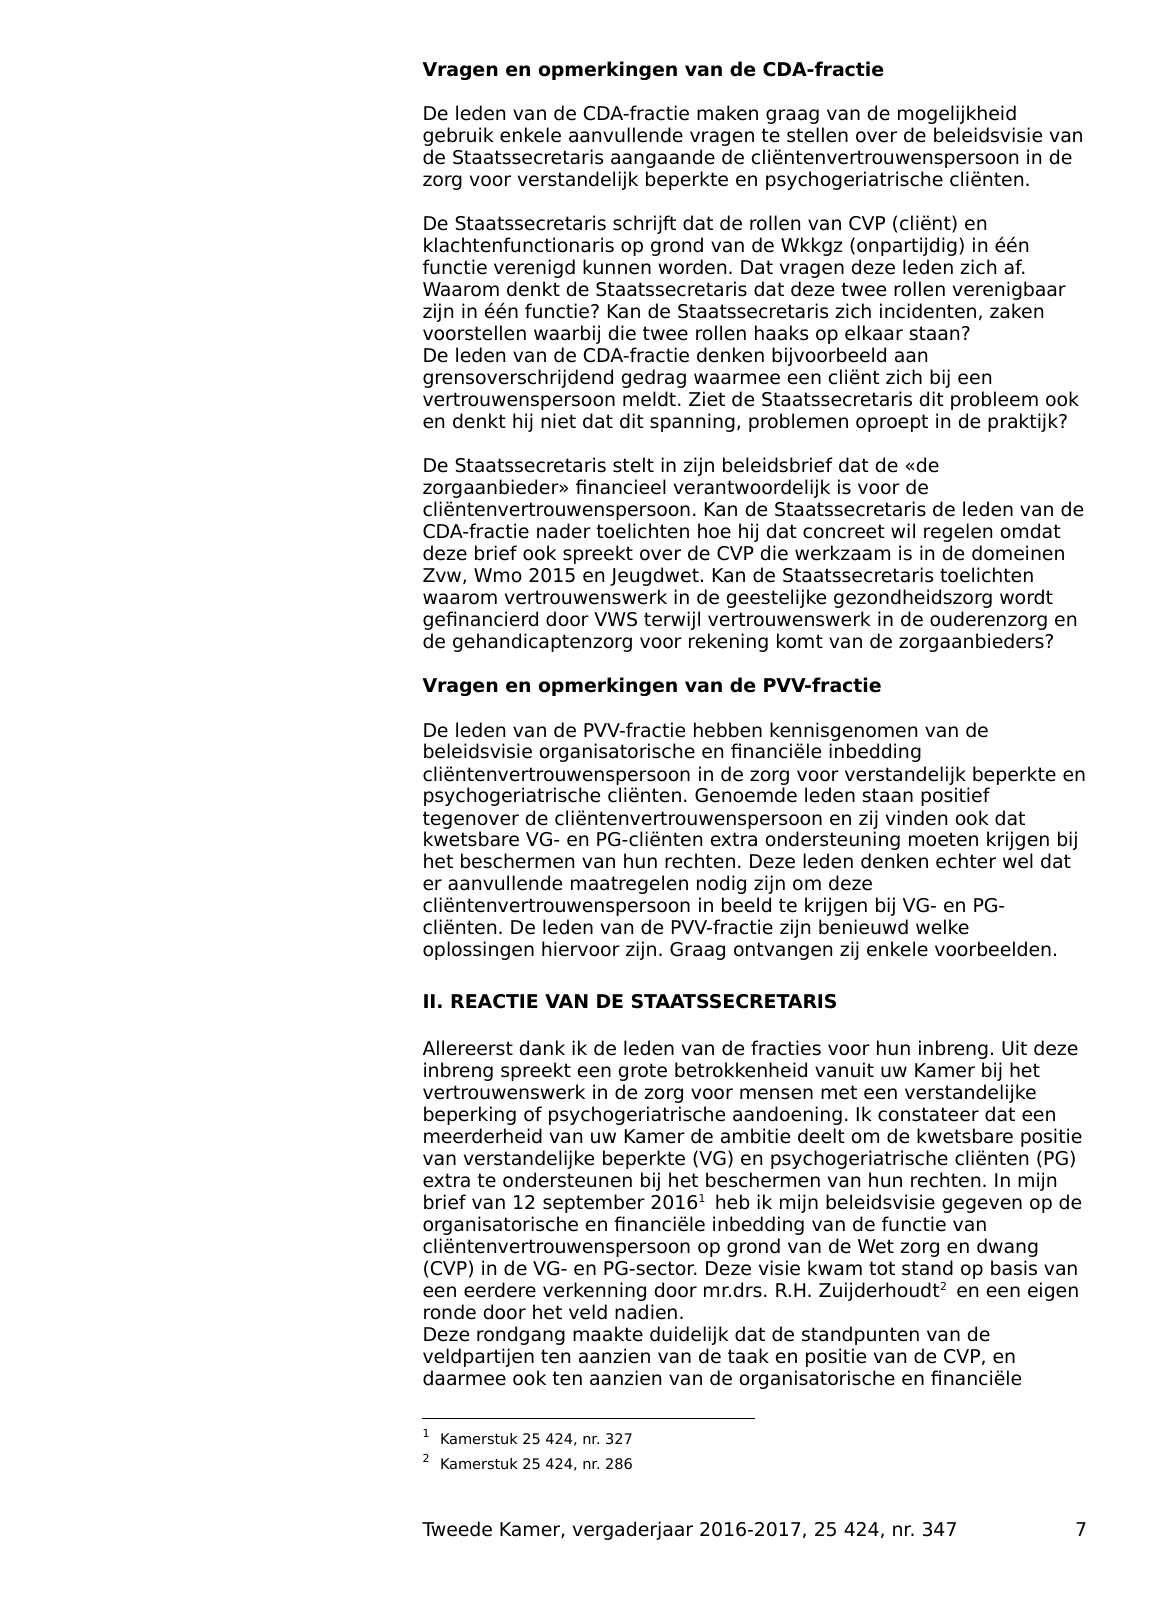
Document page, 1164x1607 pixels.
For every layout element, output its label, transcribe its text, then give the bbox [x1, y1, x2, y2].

subtitle II. REACTIE VAN DE STAATSSECRETARIS [422, 991, 1087, 1013]
subtitle Vragen en opmerkingen van de PVV-fractie [422, 675, 1087, 697]
text De Staatssecretaris stelt in zijn beleidsbrief dat de «de zorgaanbieder» financieel verantwoordelijk is voor de cliëntenvertrouwenspersoon. Kan de Staatssecretaris de leden van de CDA-fractie nader toelichten hoe hij dat concreet wil regelen omdat deze brief ook spreekt over de CVP die werkzaam is in de domeinen Zvw, Wmo 2015 en Jeugdwet. Kan de Staatssecretaris toelichten waarom vertrouwenswerk in de geestelijke gezondheidszorg wordt gefinancierd door VWS terwijl vertrouwenswerk in de ouderenzorg en de gehandicaptenzorg voor rekening komt van de zorgaanbieders? [422, 455, 1087, 653]
text De leden van de CDA-fractie denken bijvoorbeeld aan grensoverschrijdend gedrag waarmee een cliënt zich bij een vertrouwenspersoon meldt. Ziet de Staatssecretaris dit probleem ook en denkt hij niet dat dit spanning, problemen oproept in de praktijk? [422, 345, 1087, 433]
text Allereerst dank ik de leden van de fracties voor hun inbreng. Uit deze inbreng spreekt een grote betrokkenheid vanuit uw Kamer bij het vertrouwenswerk in de zorg voor mensen met een verstandelijke beperking of psychogeriatrische aandoening. Ik constateer dat een meerderheid van uw Kamer de ambitie deelt om de kwetsbare positie van verstandelijke beperkte (VG) en psychogeriatrische cliënten (PG) extra te ondersteunen bij het beschermen van hun rechten. In mijn brief van 12 september 2016 heb ik mijn beleidsvisie gegeven op de organisatorische en financiële inbedding van de functie van cliëntenvertrouwenspersoon op grond van de Wet zorg en dwang (CVP) in de VG- en PG-sector. Deze visie kwam tot stand op basis van een eerdere verkenning door mr.drs. R.H. Zuijderhoudt en een eigen ronde door het veld nadien. [422, 1038, 1087, 1324]
text De leden van de PVV-fractie hebben kennisgenomen van de beleidsvisie organisatorische en financiële inbedding cliëntenvertrouwenspersoon in de zorg voor verstandelijk beperkte en psychogeriatrische cliënten. Genoemde leden staan positief tegenover de cliëntenvertrouwenspersoon en zij vinden ook dat kwetsbare VG- en PG-cliënten extra ondersteuning moeten krijgen bij het beschermen van hun rechten. Deze leden denken echter wel dat er aanvullende maatregelen nodig zijn om deze cliëntenvertrouwenspersoon in beeld te krijgen bij VG- en PG-cliënten. De leden van de PVV-fractie zijn benieuwd welke oplossingen hiervoor zijn. Graag ontvangen zij enkele voorbeelden. [422, 719, 1087, 961]
subtitle Vragen en opmerkingen van de CDA-fractie [422, 59, 1087, 81]
text De leden van de CDA-fractie maken graag van de mogelijkheid gebruik enkele aanvullende vragen te stellen over de beleidsvisie van de Staatssecretaris aangaande de cliëntenvertrouwenspersoon in de zorg voor verstandelijk beperkte en psychogeriatrische cliënten. [422, 103, 1087, 191]
text De Staatssecretaris schrijft dat de rollen van CVP (cliënt) en klachtenfunctionaris op grond van de Wkkgz (onpartijdig) in één functie verenigd kunnen worden. Dat vragen deze leden zich af. Waarom denkt de Staatssecretaris dat deze twee rollen verenigbaar zijn in één functie? Kan de Staatssecretaris zich incidenten, zaken voorstellen waarbij die twee rollen haaks op elkaar staan? [422, 213, 1087, 345]
text Kamerstuk 25 424, nr. 286 [422, 1452, 1087, 1474]
text Deze rondgang maakte duidelijk dat de standpunten van de veldpartijen ten aanzien van de taak en positie van de CVP, en daarmee ook ten aanzien van de organisatorische en financiële [422, 1324, 1087, 1390]
text Kamerstuk 25 424, nr. 327 [422, 1427, 1087, 1449]
